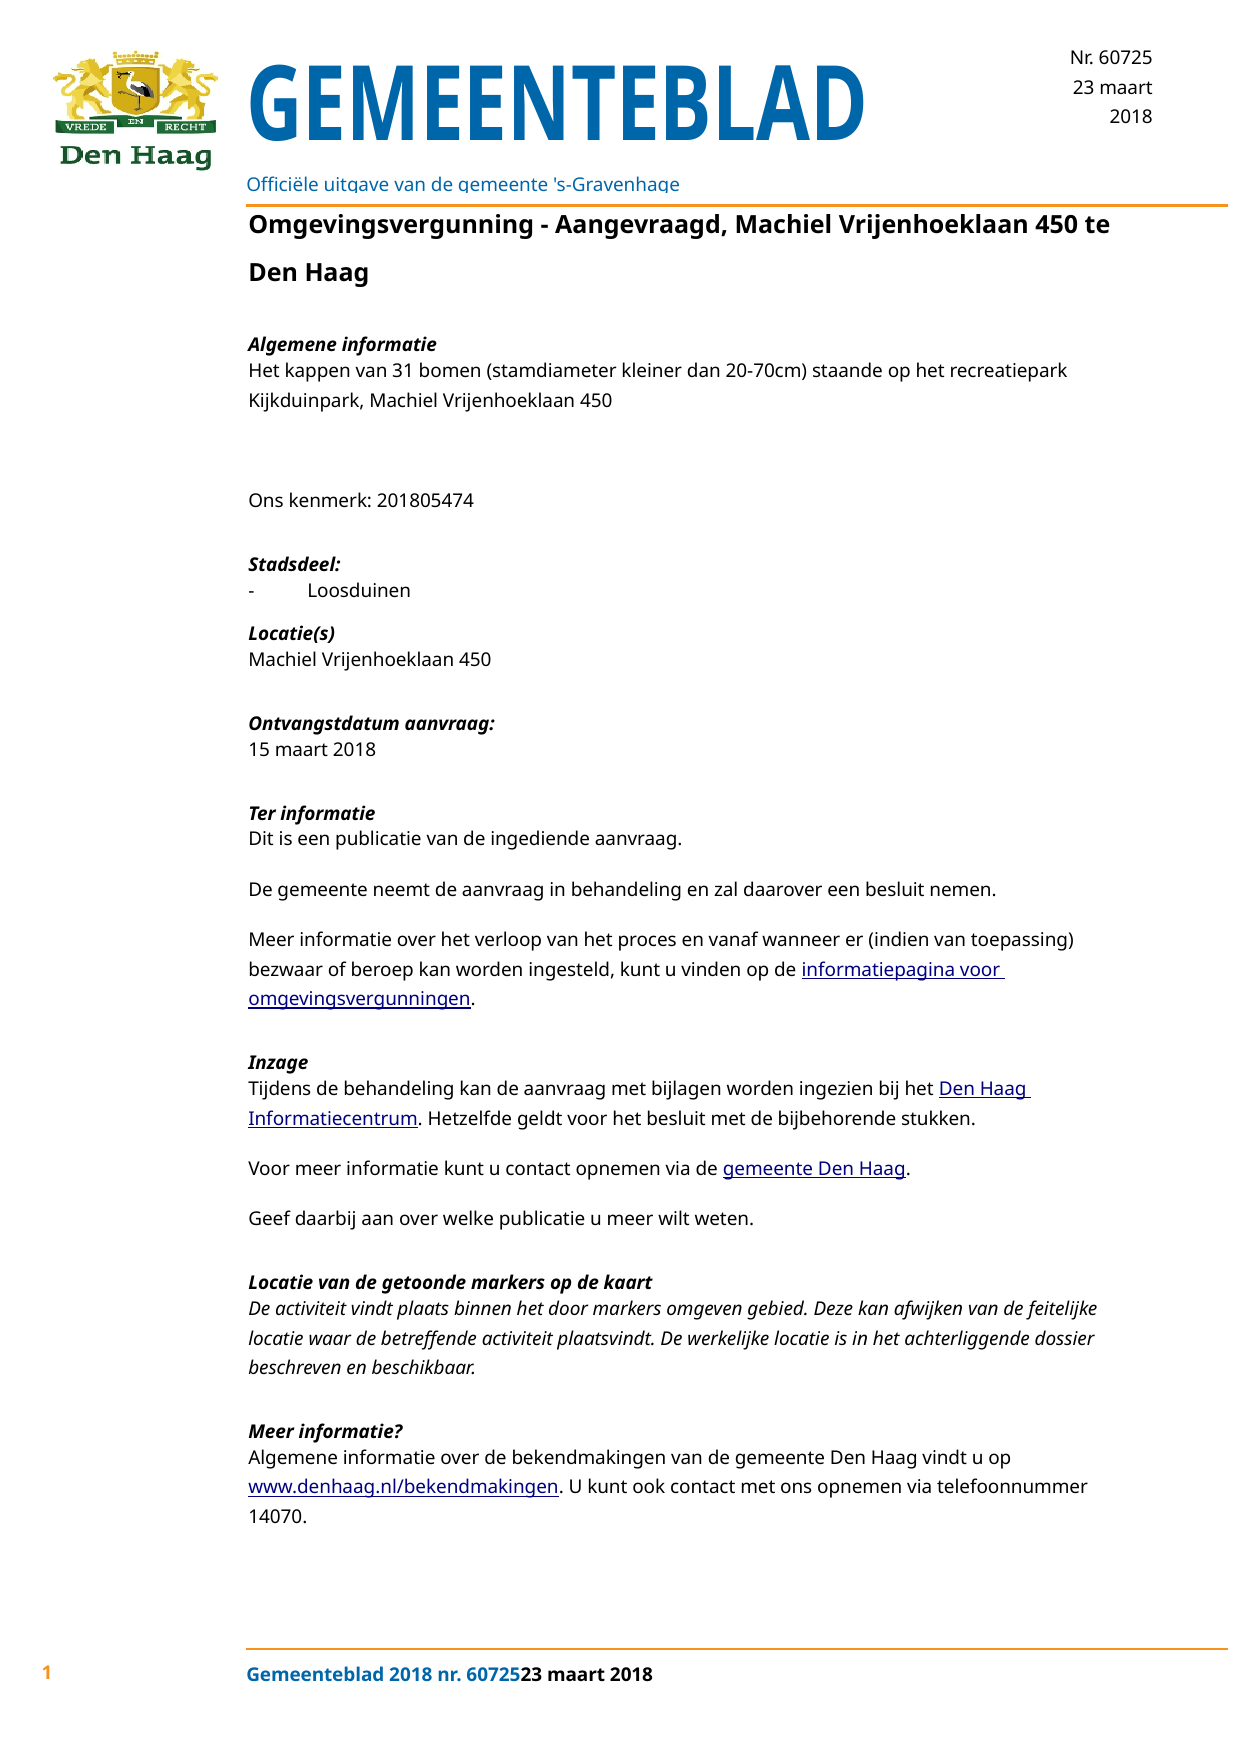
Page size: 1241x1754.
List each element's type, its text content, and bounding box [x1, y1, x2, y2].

text Omgevingsvergunning - Aangevraagd, Machiel Vrijenhoeklaan 450 te Den Haag [248, 207, 1152, 288]
text 15 maart 2018 [248, 736, 1152, 762]
text De activiteit vindt plaats binnen het door markers omgeven gebied. Deze kan afwijken van de feitelijke locatie waar de betreffende activiteit plaatsvindt. De werkelijke locatie is in het achterliggende dossier beschreven en beschikbaar. [248, 1295, 1152, 1380]
text Ter informatie [248, 800, 1152, 826]
text Locatie van de getoonde markers op de kaart [248, 1269, 1152, 1295]
text Machiel Vrijenhoeklaan 450 [248, 646, 1152, 672]
list Loosduinen [248, 577, 1152, 603]
text Inzage [248, 1049, 1152, 1075]
picture [41, 47, 231, 172]
text Stadsdeel: [248, 552, 1152, 577]
text De gemeente neemt de aanvraag in behandeling en zal daarover een besluit nemen. [248, 876, 1152, 902]
text Geef daarbij aan over welke publicatie u meer wilt weten. [248, 1206, 1152, 1231]
text Dit is een publicatie van de ingediende aanvraag. [248, 826, 1152, 851]
text Locatie(s) [248, 620, 1152, 646]
text Tijdens de behandeling kan de aanvraag met bijlagen worden ingezien bij het Den Haag Informatiecentrum. Hetzelfde geldt voor het besluit met de bijbehorende stukken. [248, 1075, 1152, 1131]
text Meer informatie over het verloop van het proces en vanaf wanneer er (indien van toepassing) bezwaar of beroep kan worden ingesteld, kunt u vinden op de informatiepagina voor omgevingsvergunningen. [248, 926, 1152, 1011]
text Ons kenmerk: 201805474 [248, 488, 1152, 513]
text Algemene informatie [248, 331, 1152, 357]
text Ontvangstdatum aanvraag: [248, 710, 1152, 736]
text Meer informatie? [248, 1418, 1152, 1444]
text Algemene informatie over de bekendmakingen van de gemeente Den Haag vindt u op www.denhaag.nl/bekendmakingen. U kunt ook contact met ons opnemen via telefoonnummer 14070. [248, 1444, 1152, 1529]
text Het kappen van 31 bomen (stamdiameter kleiner dan 20-70cm) staande op het recreatiepark Kijkduinpark, Machiel Vrijenhoeklaan 450 [248, 357, 1152, 412]
text Voor meer informatie kunt u contact opnemen via de gemeente Den Haag. [248, 1155, 1152, 1181]
